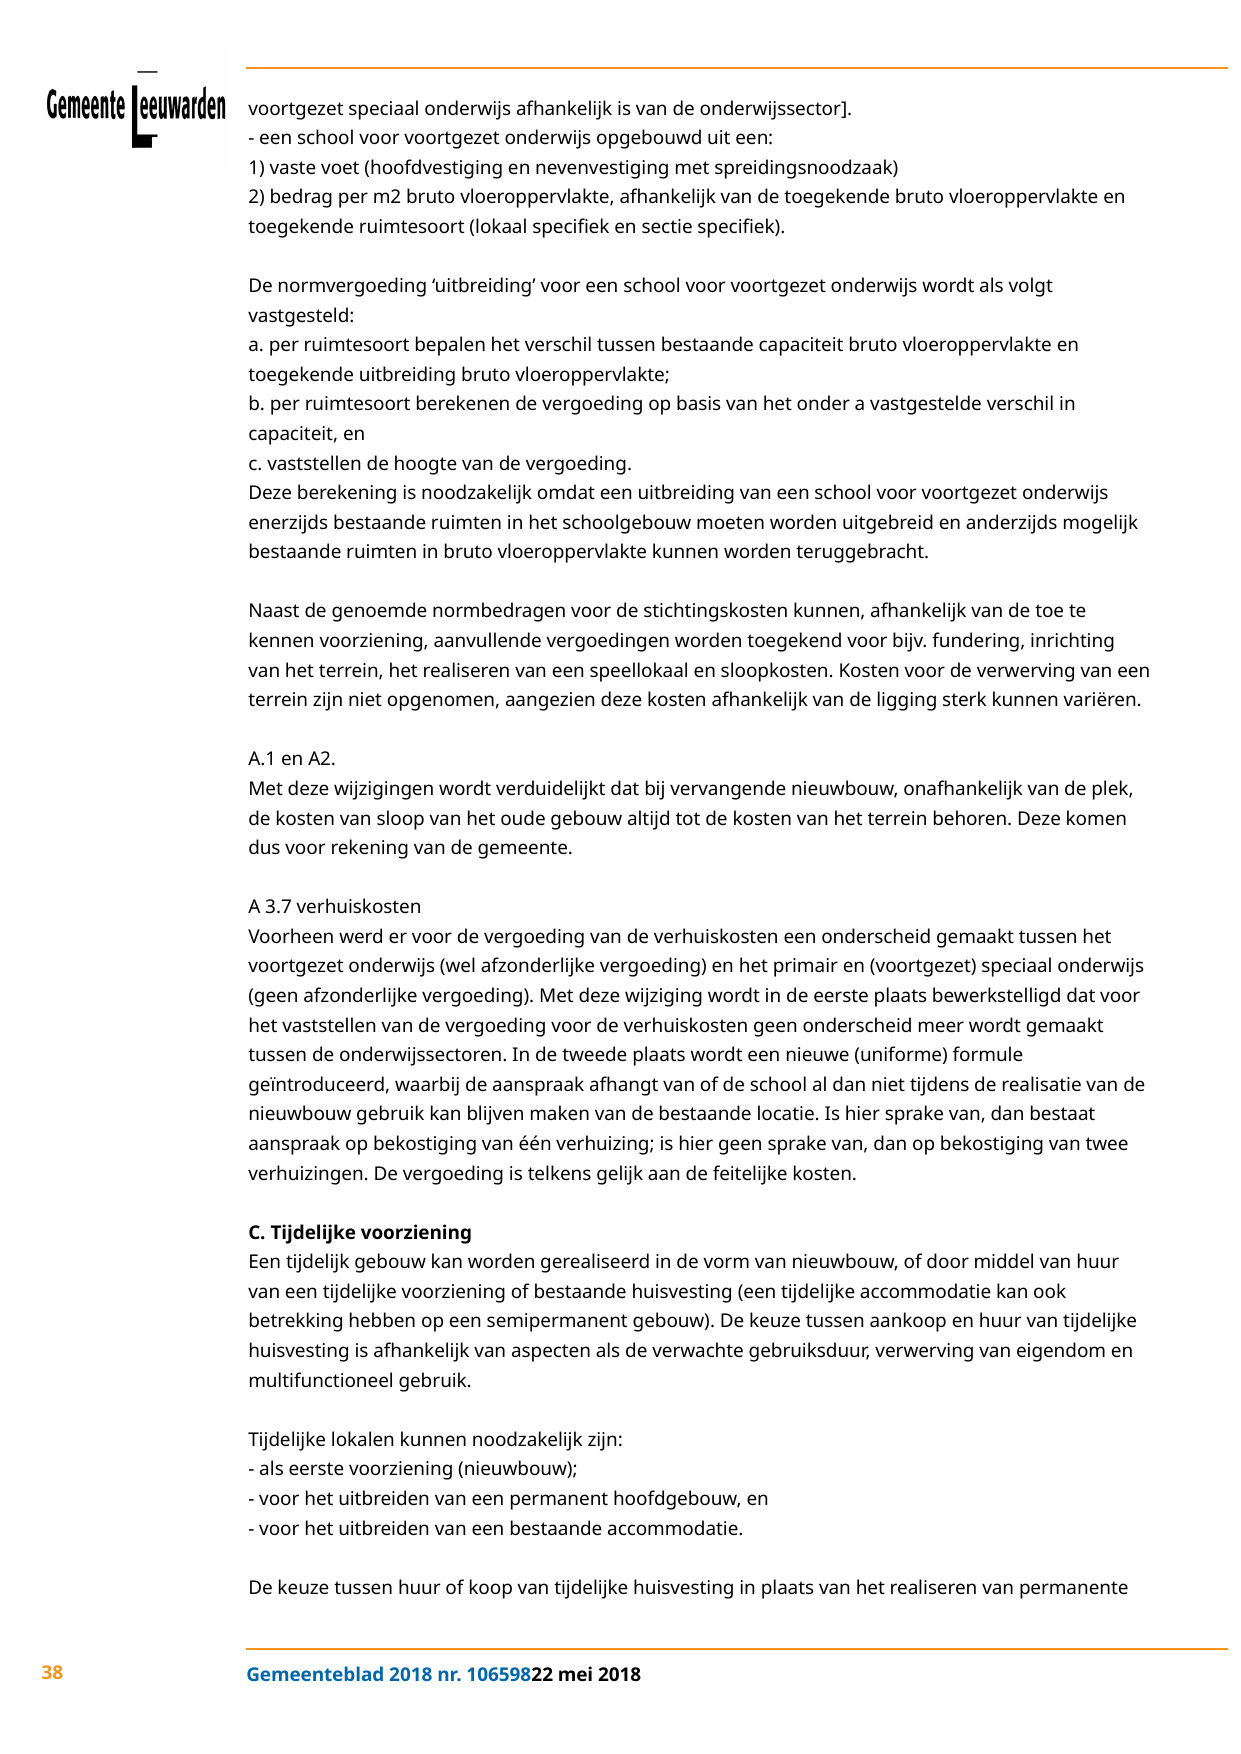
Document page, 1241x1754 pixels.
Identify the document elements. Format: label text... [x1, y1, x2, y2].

text Met deze wijzigingen wordt verduidelijkt dat bij vervangende nieuwbouw, onafhankelijk van de plek, de kosten van sloop van het oude gebouw altijd tot de kosten van het terrein behoren. Deze komen dus voor rekening van de gemeente. [248, 775, 1152, 860]
text - een school voor voortgezet onderwijs opgebouwd uit een: [248, 124, 1152, 150]
text a. per ruimtesoort bepalen het verschil tussen bestaande capaciteit bruto vloeroppervlakte en toegekende uitbreiding bruto vloeroppervlakte; [248, 331, 1152, 387]
text - voor het uitbreiden van een permanent hoofdgebouw, en [248, 1485, 1152, 1511]
text Voorheen werd er voor de vergoeding van de verhuiskosten een onderscheid gemaakt tussen het voortgezet onderwijs (wel afzonderlijke vergoeding) en het primair en (voortgezet) speciaal onderwijs (geen afzonderlijke vergoeding). Met deze wijziging wordt in de eerste plaats bewerkstelligd dat voor het vaststellen van de vergoeding voor de verhuiskosten geen onderscheid meer wordt gemaakt tussen de onderwijssectoren. In de tweede plaats wordt een nieuwe (uniforme) formule geïntroduceerd, waarbij de aanspraak afhangt van of de school al dan niet tijdens de realisatie van de nieuwbouw gebruik kan blijven maken van de bestaande locatie. Is hier sprake van, dan bestaat aanspraak op bekostiging van één verhuizing; is hier geen sprake van, dan op bekostiging van twee verhuizingen. De vergoeding is telkens gelijk aan de feitelijke kosten. [248, 923, 1152, 1186]
text b. per ruimtesoort berekenen de vergoeding op basis van het onder a vastgestelde verschil in capaciteit, en [248, 391, 1152, 446]
text 1) vaste voet (hoofdvestiging en nevenvestiging met spreidingsnoodzaak) [248, 154, 1152, 180]
text De normvergoeding ‘uitbreiding’ voor een school voor voortgezet onderwijs wordt als volgt vastgesteld: [248, 272, 1152, 328]
text Naast de genoemde normbedragen voor de stichtingskosten kunnen, afhankelijk van de toe te kennen voorziening, aanvullende vergoedingen worden toegekend voor bijv. fundering, inrichting van het terrein, het realiseren van een speellokaal en sloopkosten. Kosten voor de verwerving van een terrein zijn niet opgenomen, aangezien deze kosten afhankelijk van de ligging sterk kunnen variëren. [248, 598, 1152, 712]
text 2) bedrag per m2 bruto vloeroppervlakte, afhankelijk van de toegekende bruto vloeroppervlakte en toegekende ruimtesoort (lokaal specifiek en sectie specifiek). [248, 183, 1152, 239]
text A.1 en A2. [248, 746, 1152, 771]
picture [41, 47, 231, 172]
text Een tijdelijk gebouw kan worden gerealiseerd in de vorm van nieuwbouw, of door middel van huur van een tijdelijke voorziening of bestaande huisvesting (een tijdelijke accommodatie kan ook betrekking hebben op een semipermanent gebouw). De keuze tussen aankoop en huur van tijdelijke huisvesting is afhankelijk van aspecten als de verwachte gebruiksduur, verwerving van eigendom en multifunctioneel gebruik. [248, 1248, 1152, 1393]
text Deze berekening is noodzakelijk omdat een uitbreiding van een school voor voortgezet onderwijs enerzijds bestaande ruimten in het schoolgebouw moeten worden uitgebreid en anderzijds mogelijk bestaande ruimten in bruto vloeroppervlakte kunnen worden teruggebracht. [248, 479, 1152, 564]
text voortgezet speciaal onderwijs afhankelijk is van de onderwijssector]. [248, 95, 1152, 121]
text Tijdelijke lokalen kunnen noodzakelijk zijn: [248, 1426, 1152, 1452]
text c. vaststellen de hoogte van de vergoeding. [248, 450, 1152, 476]
text - voor het uitbreiden van een bestaande accommodatie. [248, 1515, 1152, 1541]
text - als eerste voorziening (nieuwbouw); [248, 1456, 1152, 1481]
text De keuze tussen huur of koop van tijdelijke huisvesting in plaats van het realiseren van permanente [248, 1574, 1152, 1600]
text C. Tijdelijke voorziening [248, 1219, 1152, 1245]
text A 3.7 verhuiskosten [248, 893, 1152, 919]
